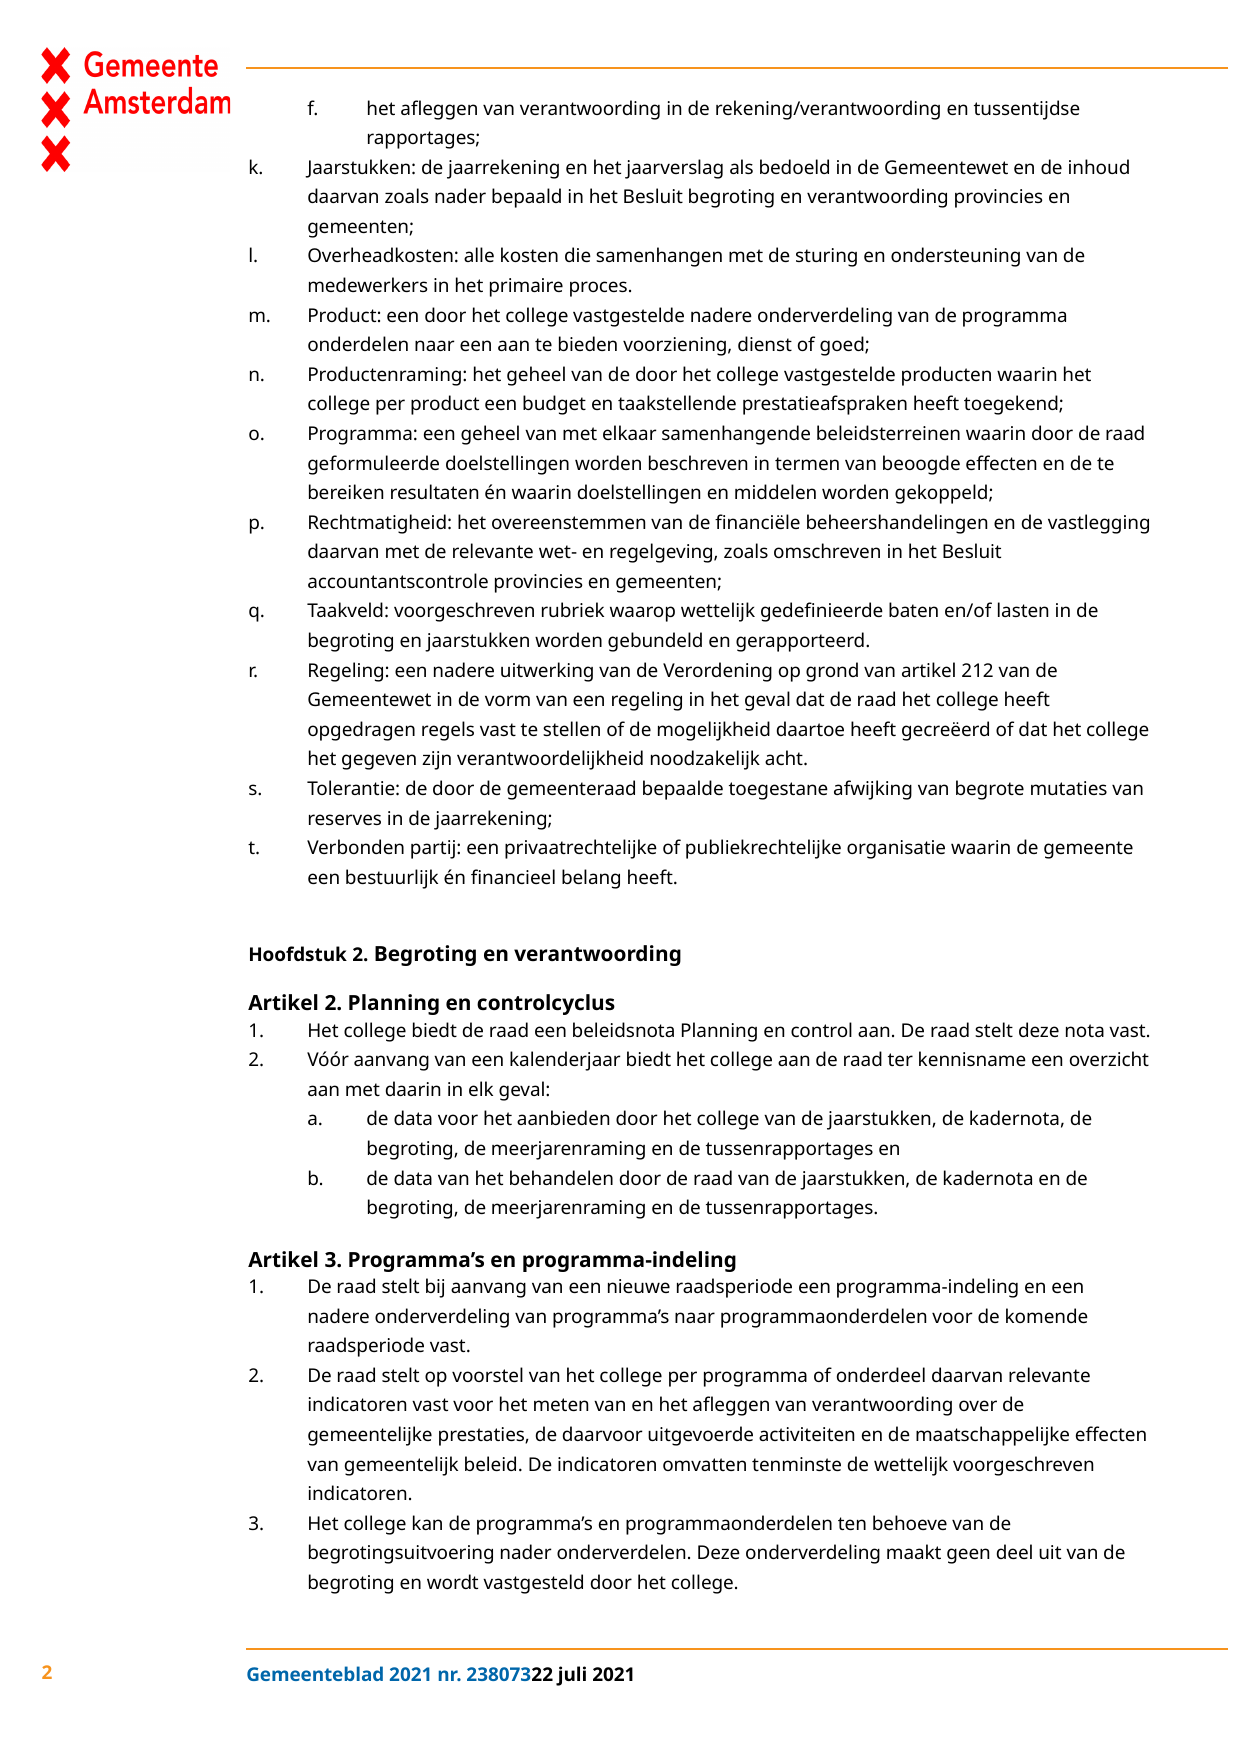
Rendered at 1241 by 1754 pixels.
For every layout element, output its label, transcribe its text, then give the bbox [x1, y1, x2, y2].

list De raad stelt op voorstel van het college per programma of onderdeel daarvan relevante indicatoren vast voor het meten van en het afleggen van verantwoording over de gemeentelijke prestaties, de daarvoor uitgevoerde activiteiten en de maatschappelijke effecten van gemeentelijk beleid. De indicatoren omvatten tenminste de wettelijk voorgeschreven indicatoren. [248, 1362, 1152, 1506]
list Tolerantie: de door de gemeenteraad bepaalde toegestane afwijking van begrote mutaties van reserves in de jaarrekening; [248, 775, 1152, 831]
list Rechtmatigheid: het overeenstemmen van de financiële beheershandelingen en de vastlegging daarvan met de relevante wet- en regelgeving, zoals omschreven in het Besluit accountantscontrole provincies en gemeenten; [248, 509, 1152, 594]
list Verbonden partij: een privaatrechtelijke of publiekrechtelijke organisatie waarin de gemeente een bestuurlijk én financieel belang heeft. [248, 834, 1152, 890]
list Jaarstukken: de jaarrekening en het jaarverslag als bedoeld in de Gemeentewet en de inhoud daarvan zoals nader bepaald in het Besluit begroting en verantwoording provincies en gemeenten; [248, 154, 1152, 239]
list De raad stelt bij aanvang van een nieuwe raadsperiode een programma-indeling en een nadere onderverdeling van programma’s naar programmaonderdelen voor de komende raadsperiode vast. [248, 1273, 1152, 1358]
list de data van het behandelen door de raad van de jaarstukken, de kadernota en de begroting, de meerjarenraming en de tussenrapportages. [307, 1165, 1152, 1220]
list Product: een door het college vastgestelde nadere onderverdeling van de programma onderdelen naar een aan te bieden voorziening, dienst of goed; [248, 302, 1152, 357]
list Programma: een geheel van met elkaar samenhangende beleidsterreinen waarin door de raad geformuleerde doelstellingen worden beschreven in termen van beoogde effecten en de te bereiken resultaten én waarin doelstellingen en middelen worden gekoppeld; [248, 420, 1152, 505]
list Het college kan de programma’s en programmaonderdelen ten behoeve van de begrotingsuitvoering nader onderverdelen. Deze onderverdeling maakt geen deel uit van de begroting en wordt vastgesteld door het college. [248, 1510, 1152, 1595]
list Regeling: een nadere uitwerking van de Verordening op grond van artikel 212 van de Gemeentewet in de vorm van een regeling in het geval dat de raad het college heeft opgedragen regels vast te stellen of de mogelijkheid daartoe heeft gecreëerd of dat het college het gegeven zijn verantwoordelijkheid noodzakelijk acht. [248, 657, 1152, 771]
list Taakveld: voorgeschreven rubriek waarop wettelijk gedefinieerde baten en/of lasten in de begroting en jaarstukken worden gebundeld en gerapporteerd. [248, 598, 1152, 653]
list Vóór aanvang van een kalenderjaar biedt het college aan de raad ter kennisname een overzicht aan met daarin in elk geval: [248, 1046, 1152, 1102]
list de data voor het aanbieden door het college van de jaarstukken, de kadernota, de begroting, de meerjarenraming en de tussenrapportages en [307, 1106, 1152, 1161]
list Productenraming: het geheel van de door het college vastgestelde producten waarin het college per product een budget en taakstellende prestatieafspraken heeft toegekend; [248, 361, 1152, 416]
list Het college biedt de raad een beleidsnota Planning en control aan. De raad stelt deze nota vast. [248, 1017, 1152, 1043]
list Overheadkosten: alle kosten die samenhangen met de sturing en ondersteuning van de medewerkers in het primaire proces. [248, 243, 1152, 298]
list het afleggen van verantwoording in de rekening/verantwoording en tussentijdse rapportages; [307, 95, 1152, 150]
text Artikel 2. Planning en controlcyclus [248, 988, 1152, 1017]
text Hoofdstuk 2. Begroting en verantwoording [248, 939, 1152, 968]
picture [41, 47, 231, 172]
text Artikel 3. Programma’s en programma-indeling [248, 1245, 1152, 1273]
